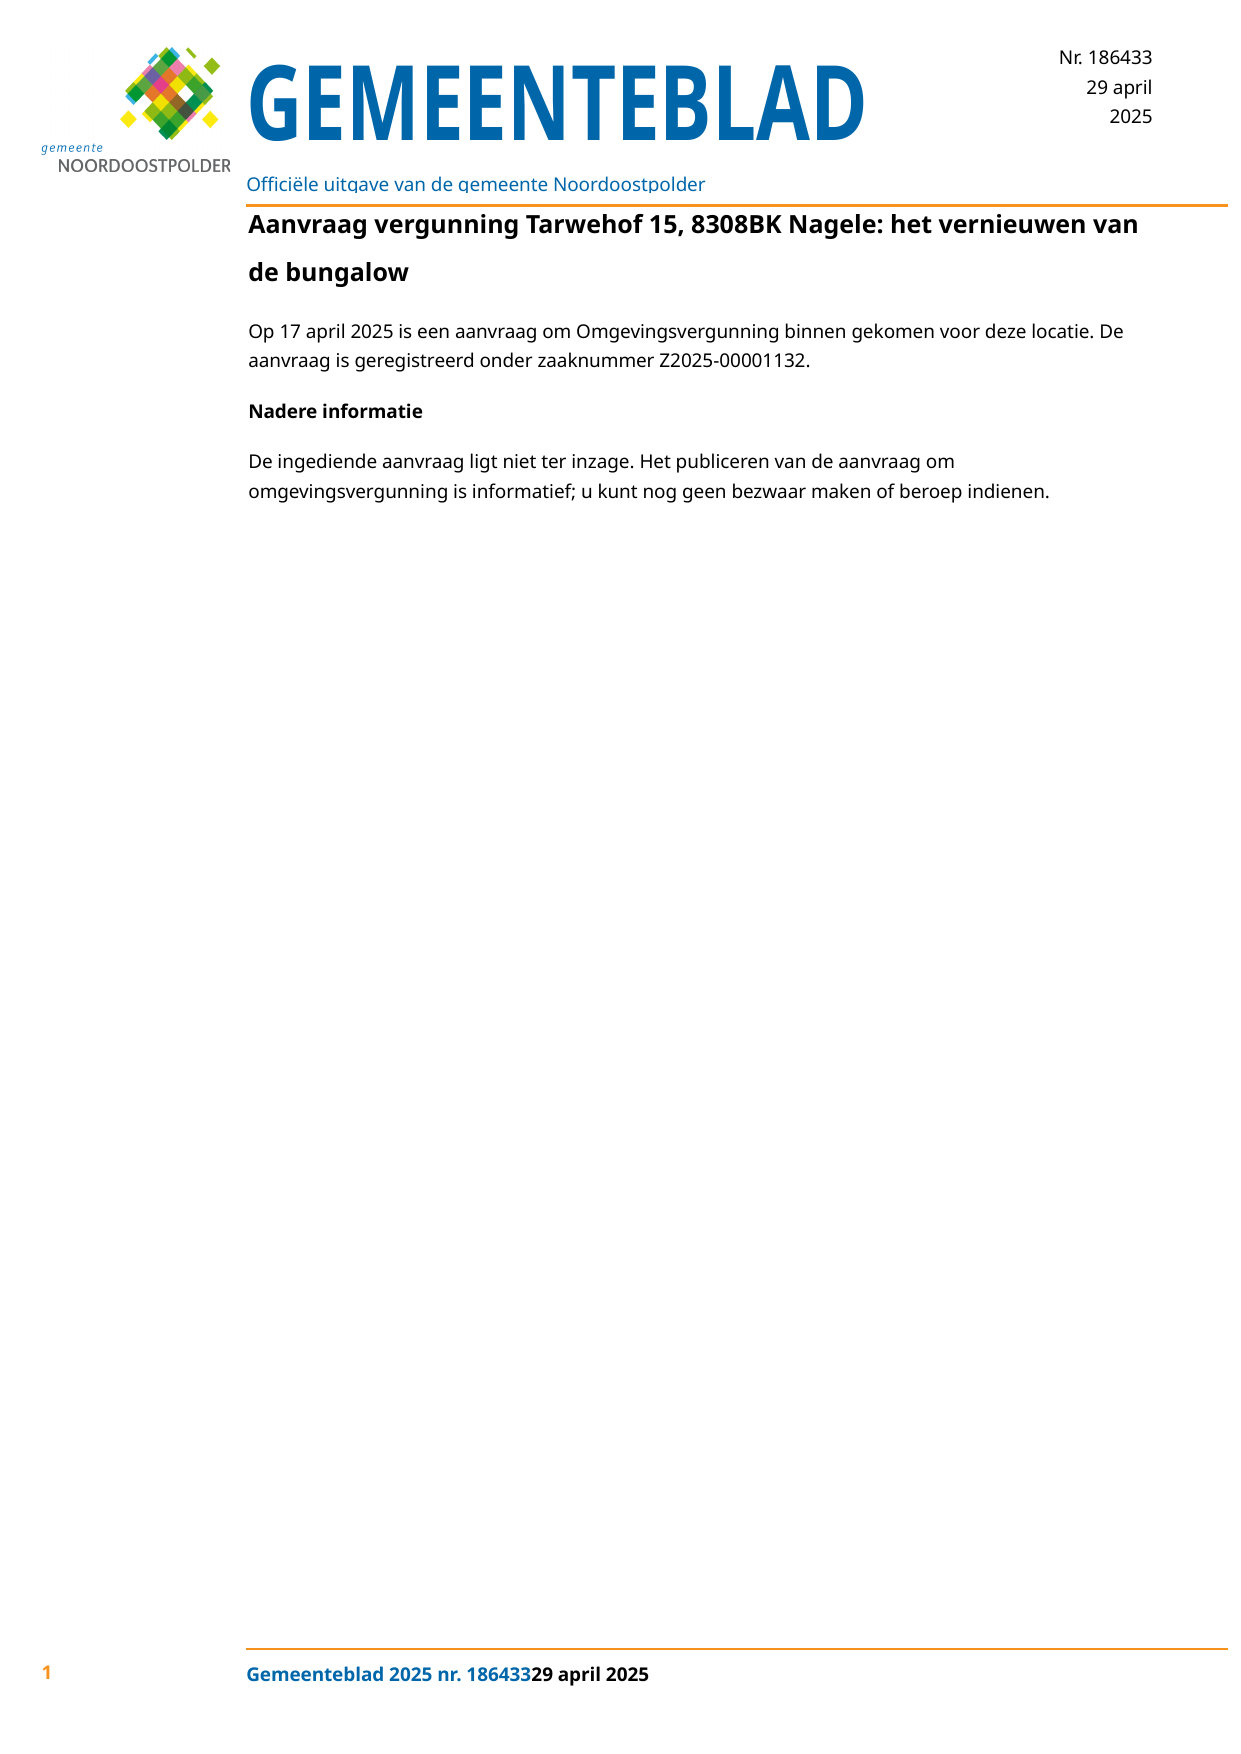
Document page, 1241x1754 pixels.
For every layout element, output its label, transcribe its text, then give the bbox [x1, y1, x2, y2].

text De ingediende aanvraag ligt niet ter inzage. Het publiceren van de aanvraag om omgevingsvergunning is informatief; u kunt nog geen bezwaar maken of beroep indienen. [248, 448, 1152, 504]
text Nadere informatie [248, 398, 1152, 424]
picture [41, 47, 231, 172]
text Aanvraag vergunning Tarwehof 15, 8308BK Nagele: het vernieuwen van de bungalow [248, 207, 1152, 288]
text Op 17 april 2025 is een aanvraag om Omgevingsvergunning binnen gekomen voor deze locatie. De aanvraag is geregistreerd onder zaaknummer Z2025-00001132. [248, 318, 1152, 373]
